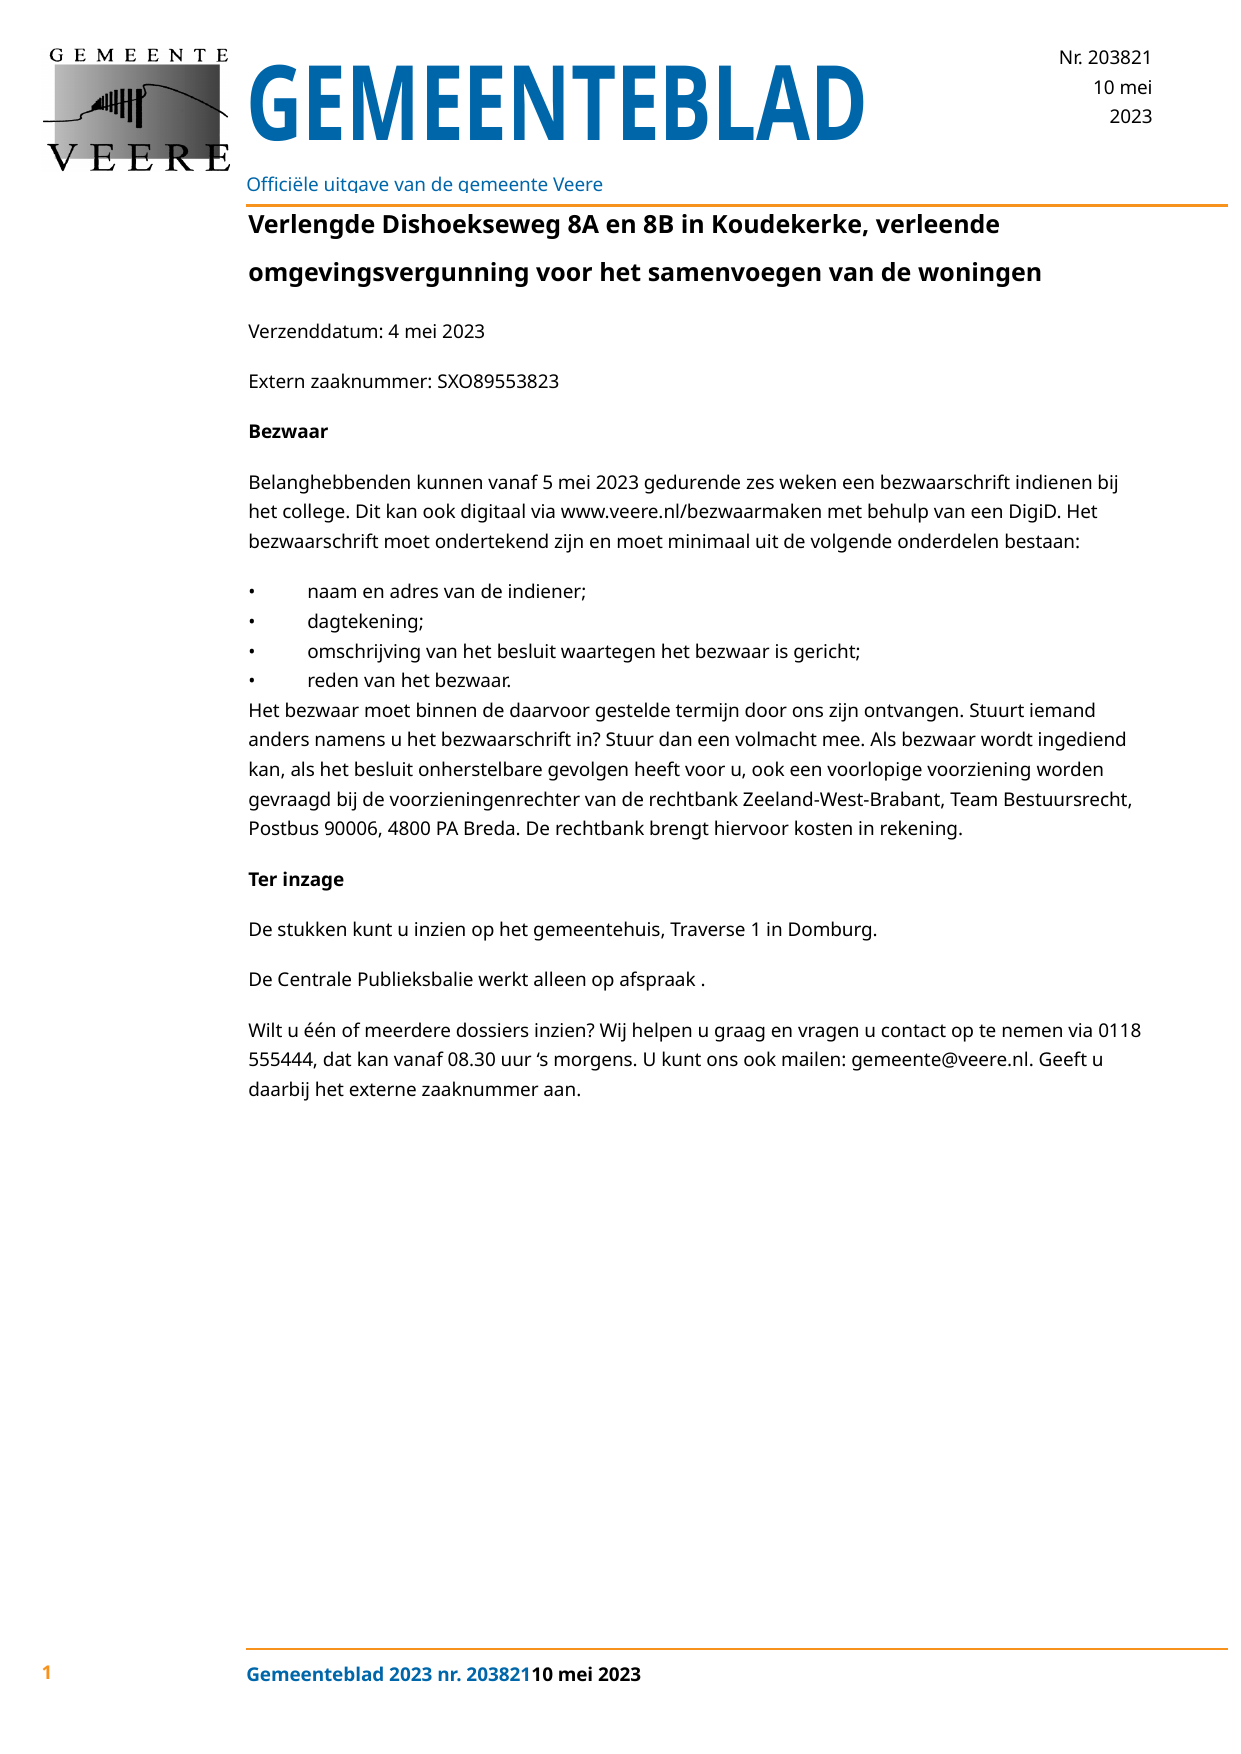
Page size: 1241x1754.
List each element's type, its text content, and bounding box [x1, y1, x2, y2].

text Belanghebbenden kunnen vanaf 5 mei 2023 gedurende zes weken een bezwaarschrift indienen bij het college. Dit kan ook digitaal via www.veere.nl/bezwaarmaken met behulp van een DigiD. Het bezwaarschrift moet ondertekend zijn en moet minimaal uit de volgende onderdelen bestaan: [248, 469, 1152, 554]
text Het bezwaar moet binnen de daarvoor gestelde termijn door ons zijn ontvangen. Stuurt iemand anders namens u het bezwaarschrift in? Stuur dan een volmacht mee. Als bezwaar wordt ingediend kan, als het besluit onherstelbare gevolgen heeft voor u, ook een voorlopige voorziening worden gevraagd bij de voorzieningenrechter van de rechtbank Zeeland-West-Brabant, Team Bestuursrecht, Postbus 90006, 4800 PA Breda. De rechtbank brengt hiervoor kosten in rekening. [248, 697, 1152, 841]
picture [41, 47, 231, 172]
text Ter inzage [248, 866, 1152, 892]
text Verlengde Dishoekseweg 8A en 8B in Koudekerke, verleende omgevingsvergunning voor het samenvoegen van de woningen [248, 207, 1152, 288]
list naam en adres van de indiener; [248, 579, 1152, 604]
list dagtekening; [248, 608, 1152, 634]
text Bezwaar [248, 419, 1152, 444]
text De Centrale Publieksbalie werkt alleen op afspraak . [248, 967, 1152, 992]
text Extern zaaknummer: SXO89553823 [248, 368, 1152, 394]
text De stukken kunt u inzien op het gemeentehuis, Traverse 1 in Domburg. [248, 916, 1152, 942]
text Verzenddatum: 4 mei 2023 [248, 318, 1152, 344]
text Wilt u één of meerdere dossiers inzien? Wij helpen u graag en vragen u contact op te nemen via 0118 555444, dat kan vanaf 08.30 uur ‘s morgens. U kunt ons ook mailen: gemeente@veere.nl. Geeft u daarbij het externe zaaknummer aan. [248, 1017, 1152, 1102]
list reden van het bezwaar. [248, 667, 1152, 693]
list omschrijving van het besluit waartegen het bezwaar is gericht; [248, 638, 1152, 664]
